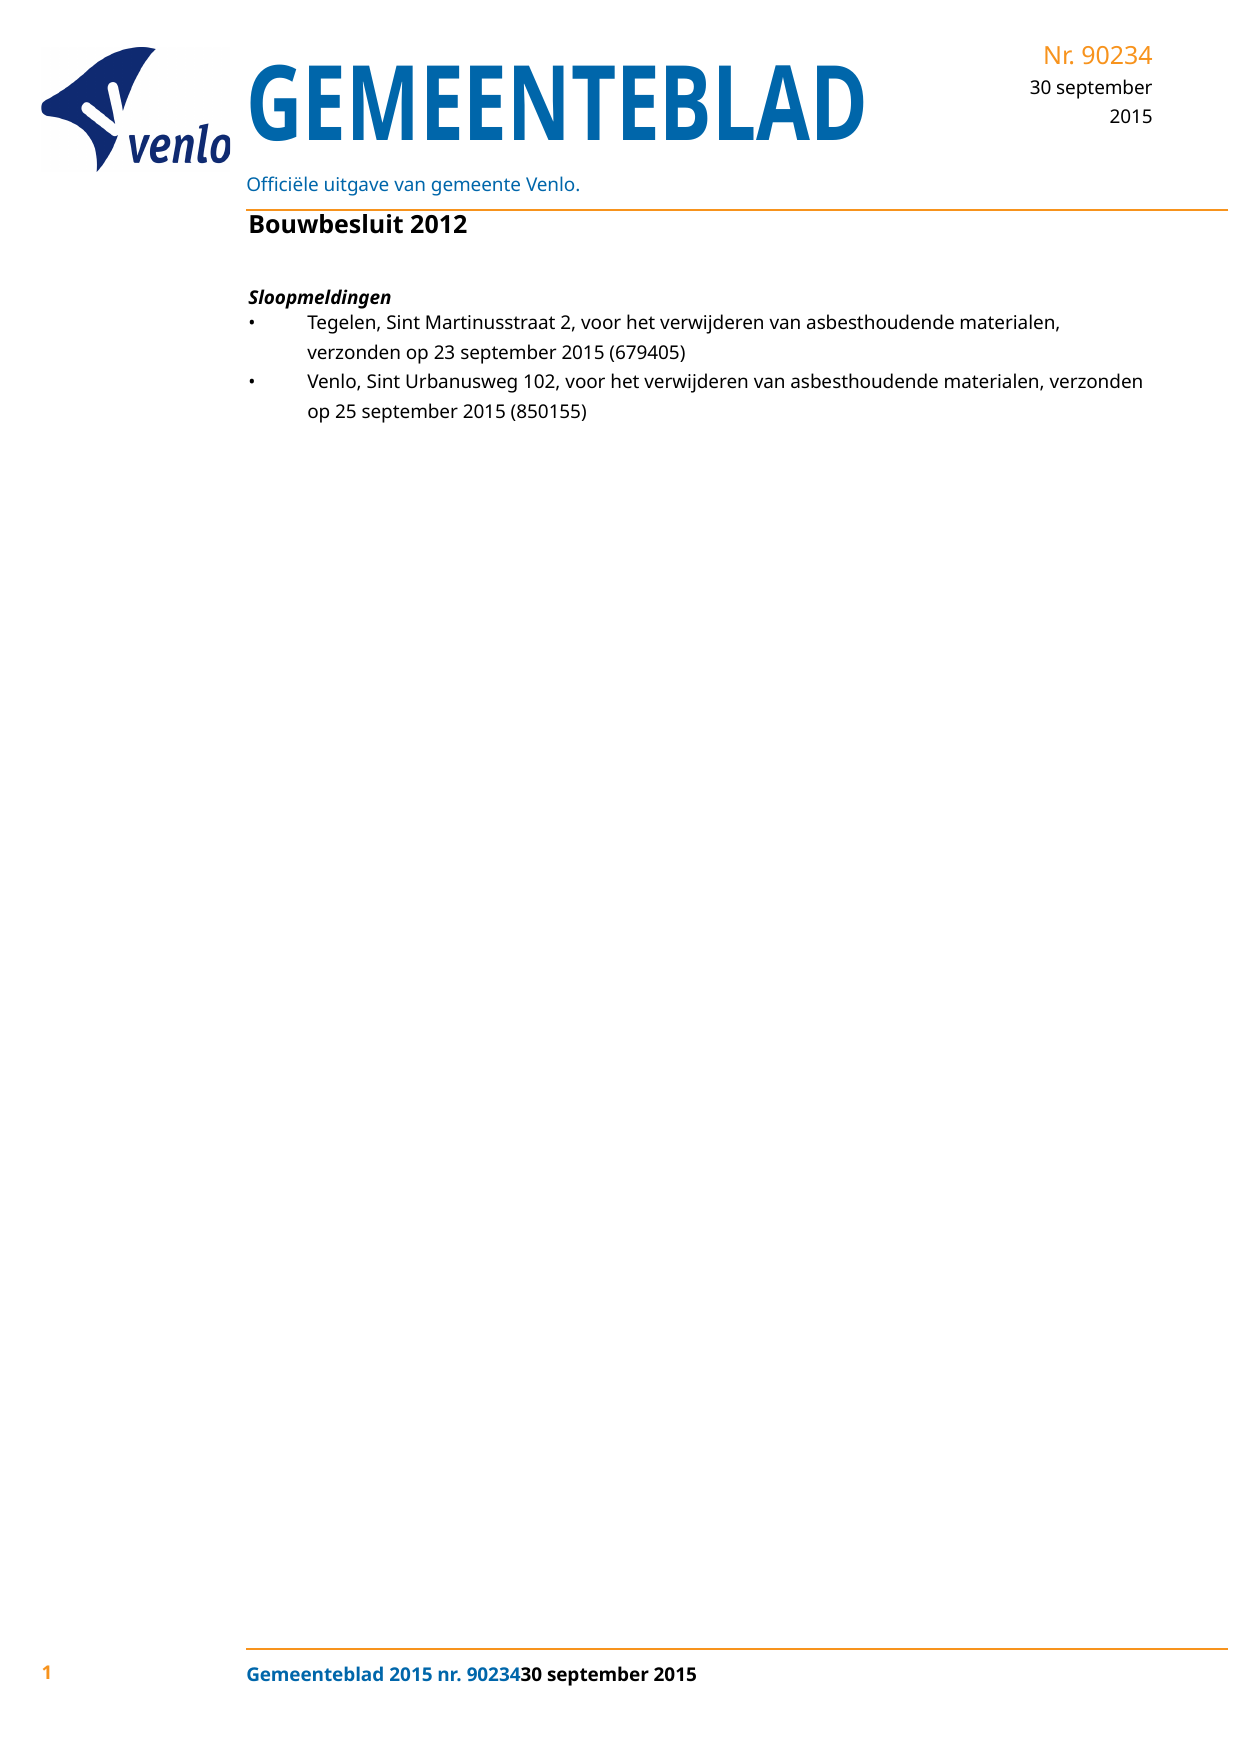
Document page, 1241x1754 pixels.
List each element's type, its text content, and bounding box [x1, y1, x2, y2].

list Tegelen, Sint Martinusstraat 2, voor het verwijderen van asbesthoudende materialen, verzonden op 23 september 2015 (679405) [248, 309, 1152, 365]
picture [41, 47, 231, 172]
list Venlo, Sint Urbanusweg 102, voor het verwijderen van asbesthoudende materialen, verzonden op 25 september 2015 (850155) [248, 369, 1152, 424]
text Bouwbesluit 2012 [248, 211, 1152, 241]
text Sloopmeldingen [248, 284, 1152, 309]
